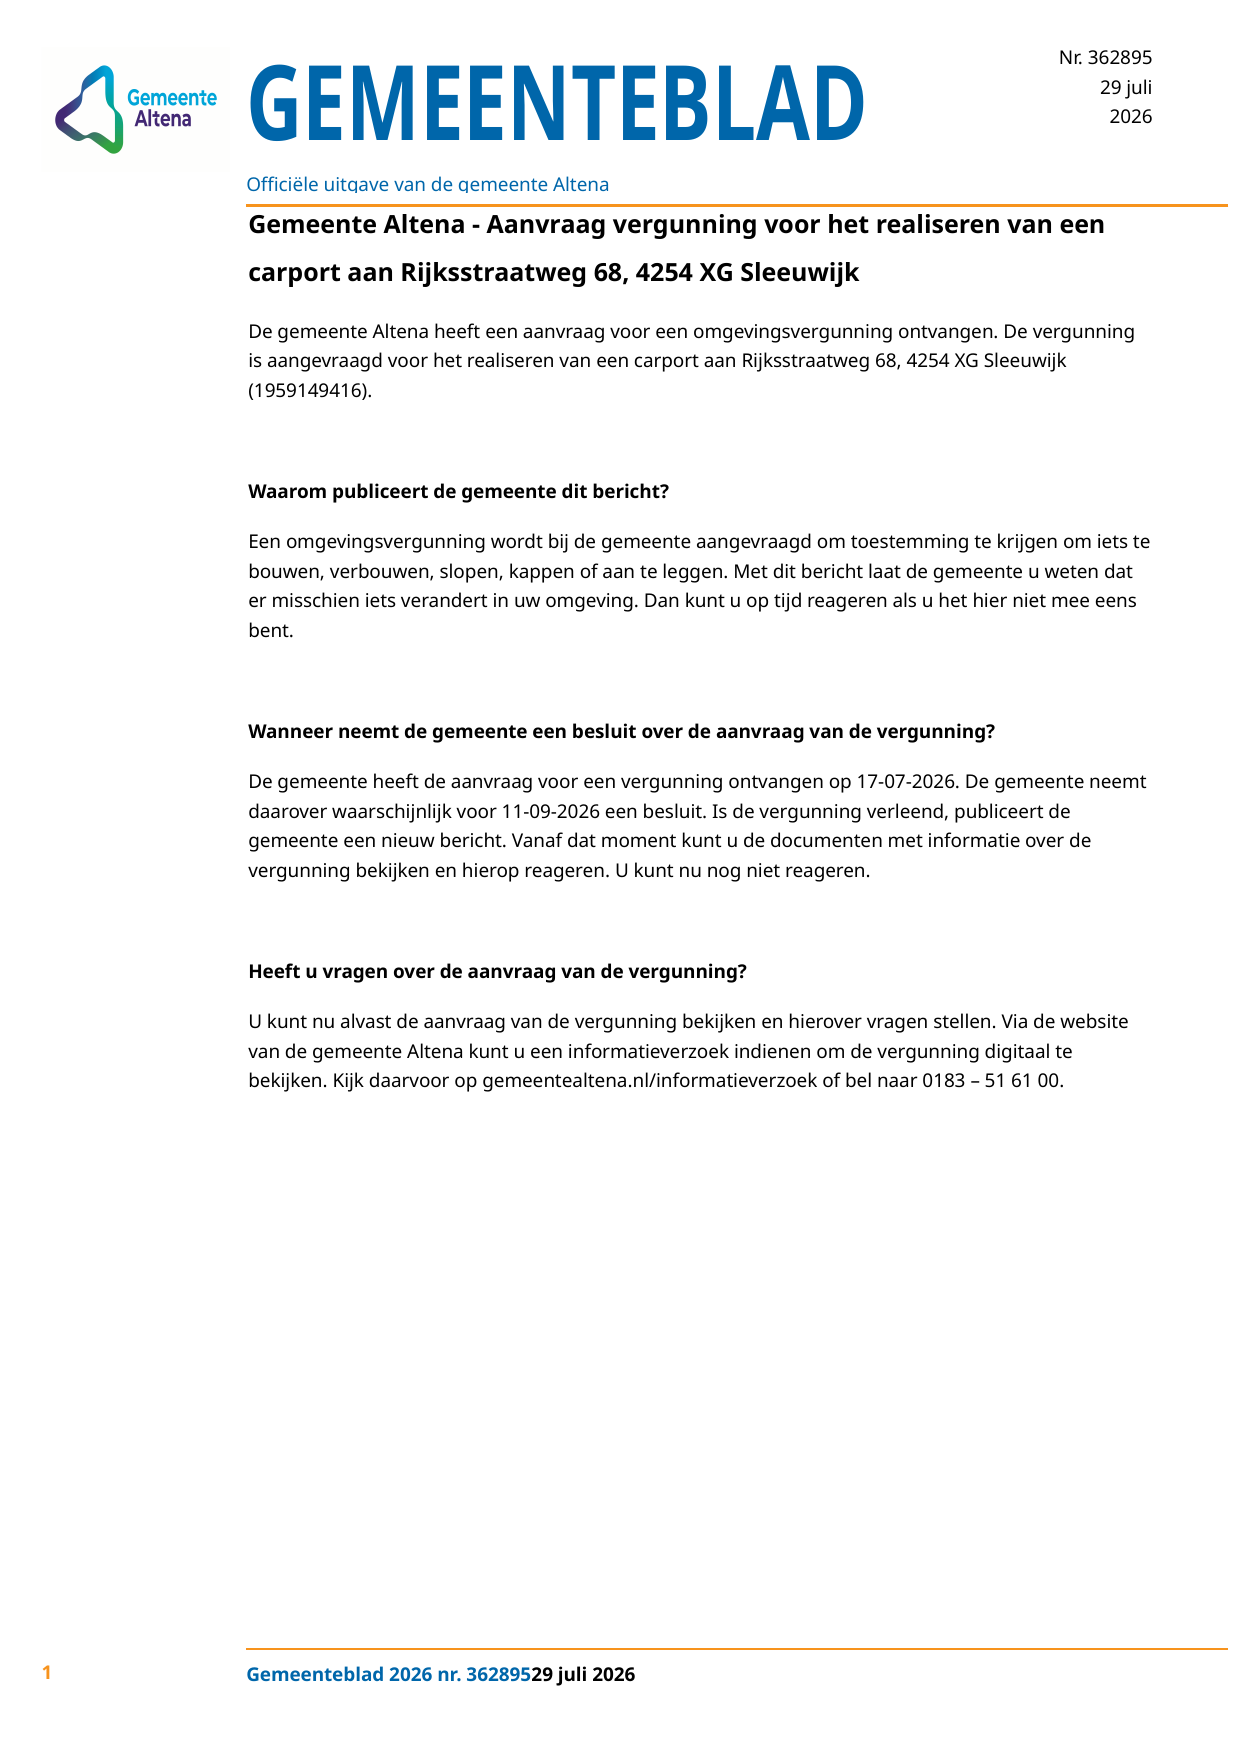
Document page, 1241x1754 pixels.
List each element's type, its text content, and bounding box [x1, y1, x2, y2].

text Waarom publiceert de gemeente dit bericht? [248, 478, 1152, 504]
text De gemeente heeft de aanvraag voor een vergunning ontvangen op 17-07-2026. De gemeente neemt daarover waarschijnlijk voor 11-09-2026 een besluit. Is de vergunning verleend, publiceert de gemeente een nieuw bericht. Vanaf dat moment kunt u de documenten met informatie over de vergunning bekijken en hierop reageren. U kunt nu nog niet reageren. [248, 768, 1152, 883]
text U kunt nu alvast de aanvraag van de vergunning bekijken en hierover vragen stellen. Via de website van de gemeente Altena kunt u een informatieverzoek indienen om de vergunning digitaal te bekijken. Kijk daarvoor op gemeentealtena.nl/informatieverzoek of bel naar 0183 – 51 61 00. [248, 1008, 1152, 1093]
text De gemeente Altena heeft een aanvraag voor een omgevingsvergunning ontvangen. De vergunning is aangevraagd voor het realiseren van een carport aan Rijksstraatweg 68, 4254 XG Sleeuwijk (1959149416). [248, 318, 1152, 403]
text Gemeente Altena - Aanvraag vergunning voor het realiseren van een carport aan Rijksstraatweg 68, 4254 XG Sleeuwijk [248, 207, 1152, 288]
picture [41, 47, 231, 172]
text Wanneer neemt de gemeente een besluit over de aanvraag van de vergunning? [248, 718, 1152, 744]
text Heeft u vragen over de aanvraag van de vergunning? [248, 958, 1152, 984]
text Een omgevingsvergunning wordt bij de gemeente aangevraagd om toestemming te krijgen om iets te bouwen, verbouwen, slopen, kappen of aan te leggen. Met dit bericht laat de gemeente u weten dat er misschien iets verandert in uw omgeving. Dan kunt u op tijd reageren als u het hier niet mee eens bent. [248, 528, 1152, 643]
